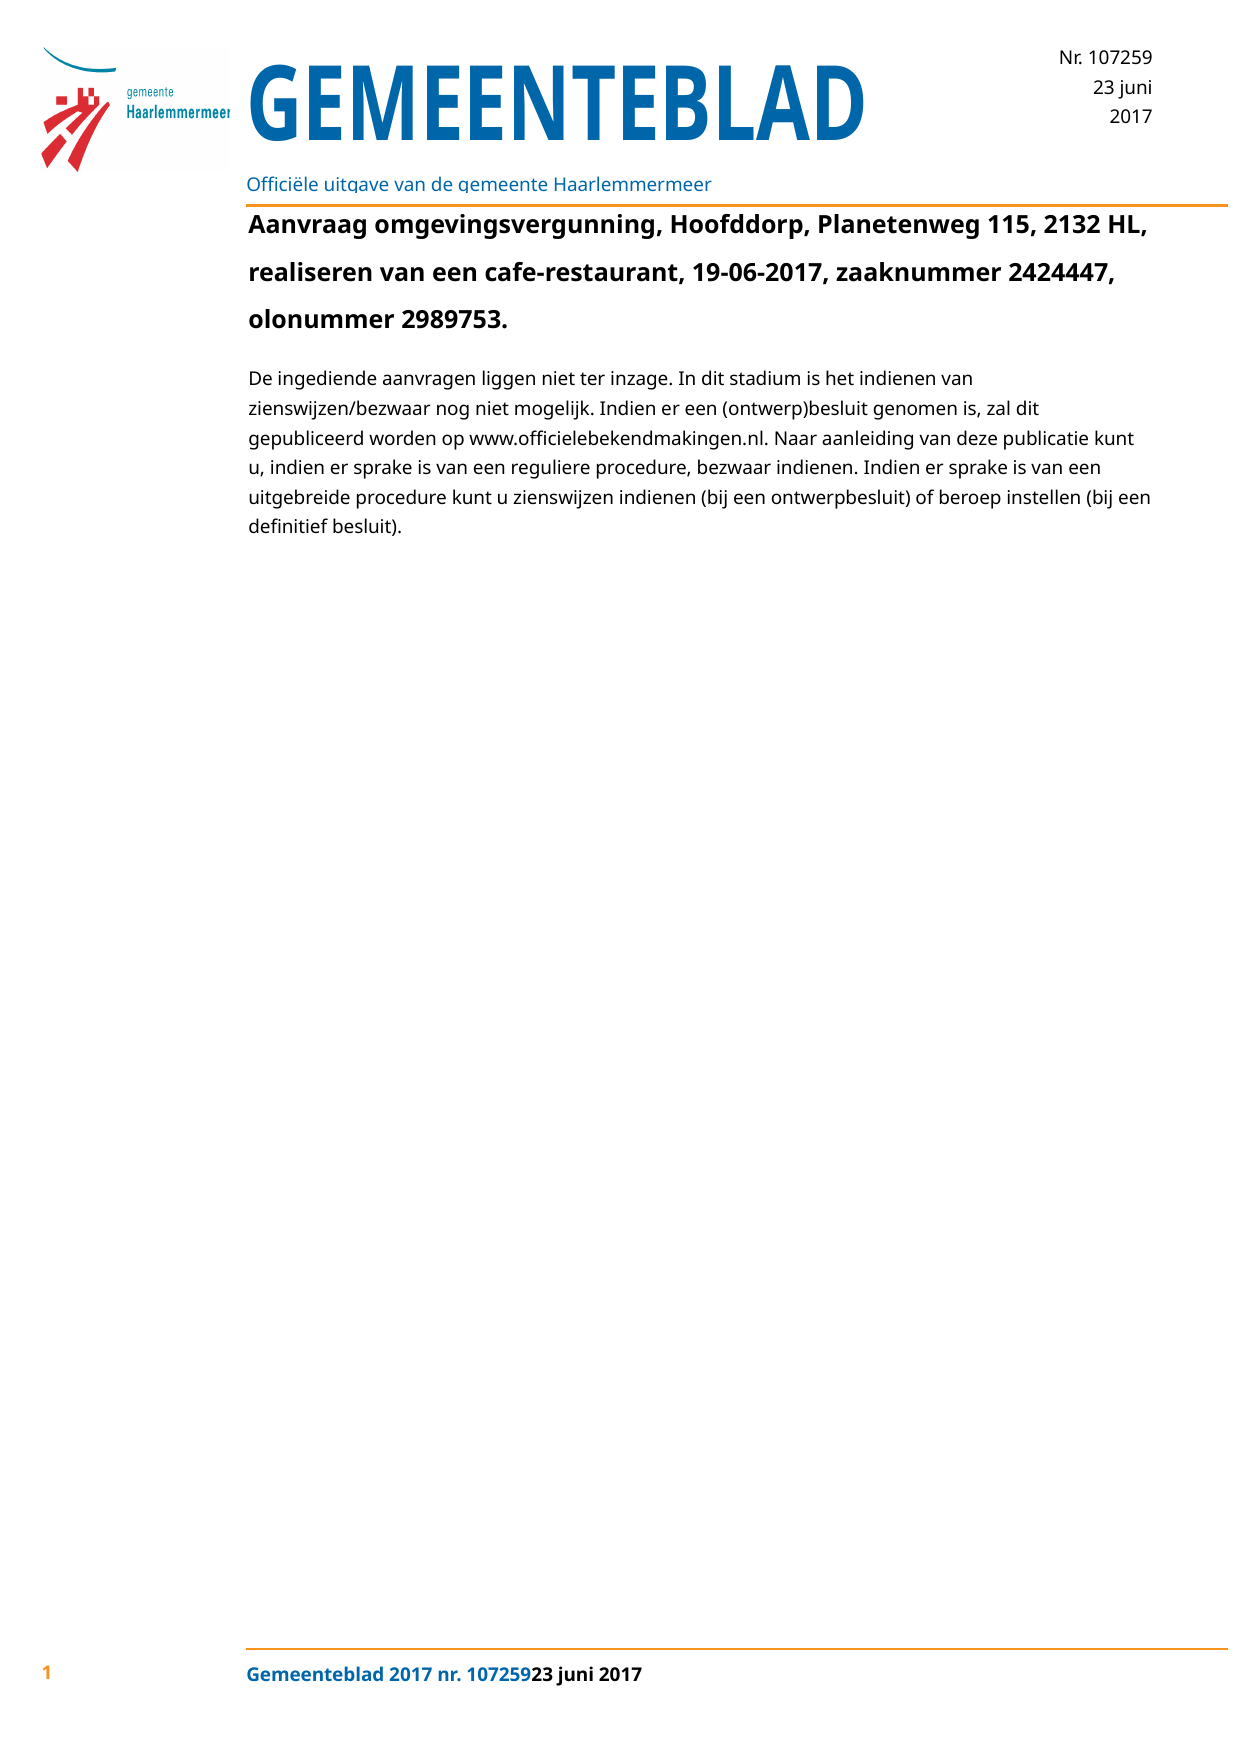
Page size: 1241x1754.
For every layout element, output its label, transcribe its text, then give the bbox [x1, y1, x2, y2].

text De ingediende aanvragen liggen niet ter inzage. In dit stadium is het indienen van zienswijzen/bezwaar nog niet mogelijk. Indien er een (ontwerp)besluit genomen is, zal dit gepubliceerd worden op www.officielebekendmakingen.nl. Naar aanleiding van deze publicatie kunt u, indien er sprake is van een reguliere procedure, bezwaar indienen. Indien er sprake is van een uitgebreide procedure kunt u zienswijzen indienen (bij een ontwerpbesluit) of beroep instellen (bij een definitief besluit). [248, 366, 1152, 539]
text Aanvraag omgevingsvergunning, Hoofddorp, Planetenweg 115, 2132 HL, realiseren van een cafe-restaurant, 19-06-2017, zaaknummer 2424447, olonummer 2989753. [248, 207, 1152, 336]
picture [41, 47, 231, 172]
